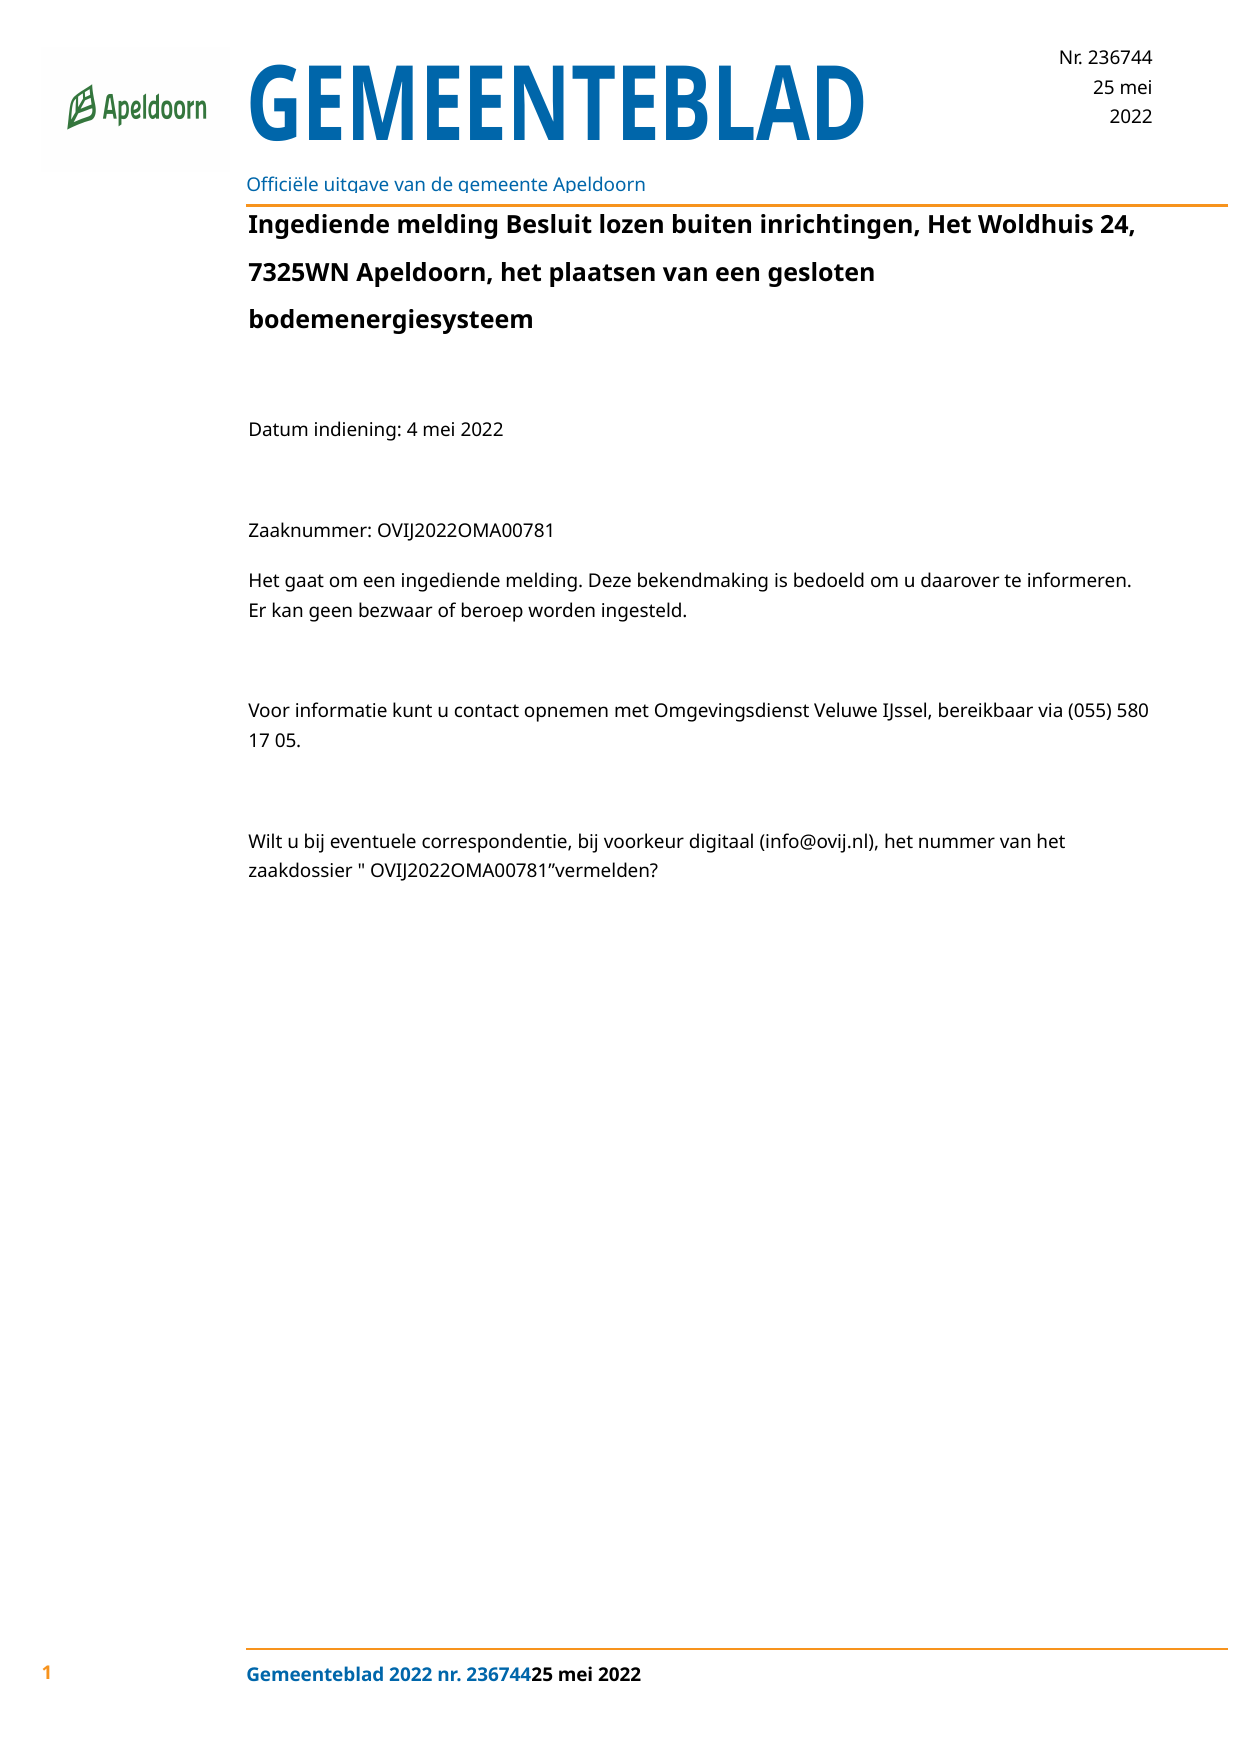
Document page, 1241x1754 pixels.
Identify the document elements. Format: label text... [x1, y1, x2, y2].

text Het gaat om een ingediende melding. Deze bekendmaking is bedoeld om u daarover te informeren. Er kan geen bezwaar of beroep worden ingesteld. [248, 567, 1152, 622]
text Wilt u bij eventuele correspondentie, bij voorkeur digitaal (info@ovij.nl), het nummer van het zaakdossier " OVIJ2022OMA00781”vermelden? [248, 828, 1152, 883]
text Zaaknummer: OVIJ2022OMA00781 [248, 517, 1152, 542]
picture [41, 47, 231, 172]
text Voor informatie kunt u contact opnemen met Omgevingsdienst Veluwe IJssel, bereikbaar via (055) 580 17 05. [248, 698, 1152, 753]
text Ingediende melding Besluit lozen buiten inrichtingen, Het Woldhuis 24, 7325WN Apeldoorn, het plaatsen van een gesloten bodemenergiesysteem [248, 207, 1152, 336]
text Datum indiening: 4 mei 2022 [248, 416, 1152, 442]
